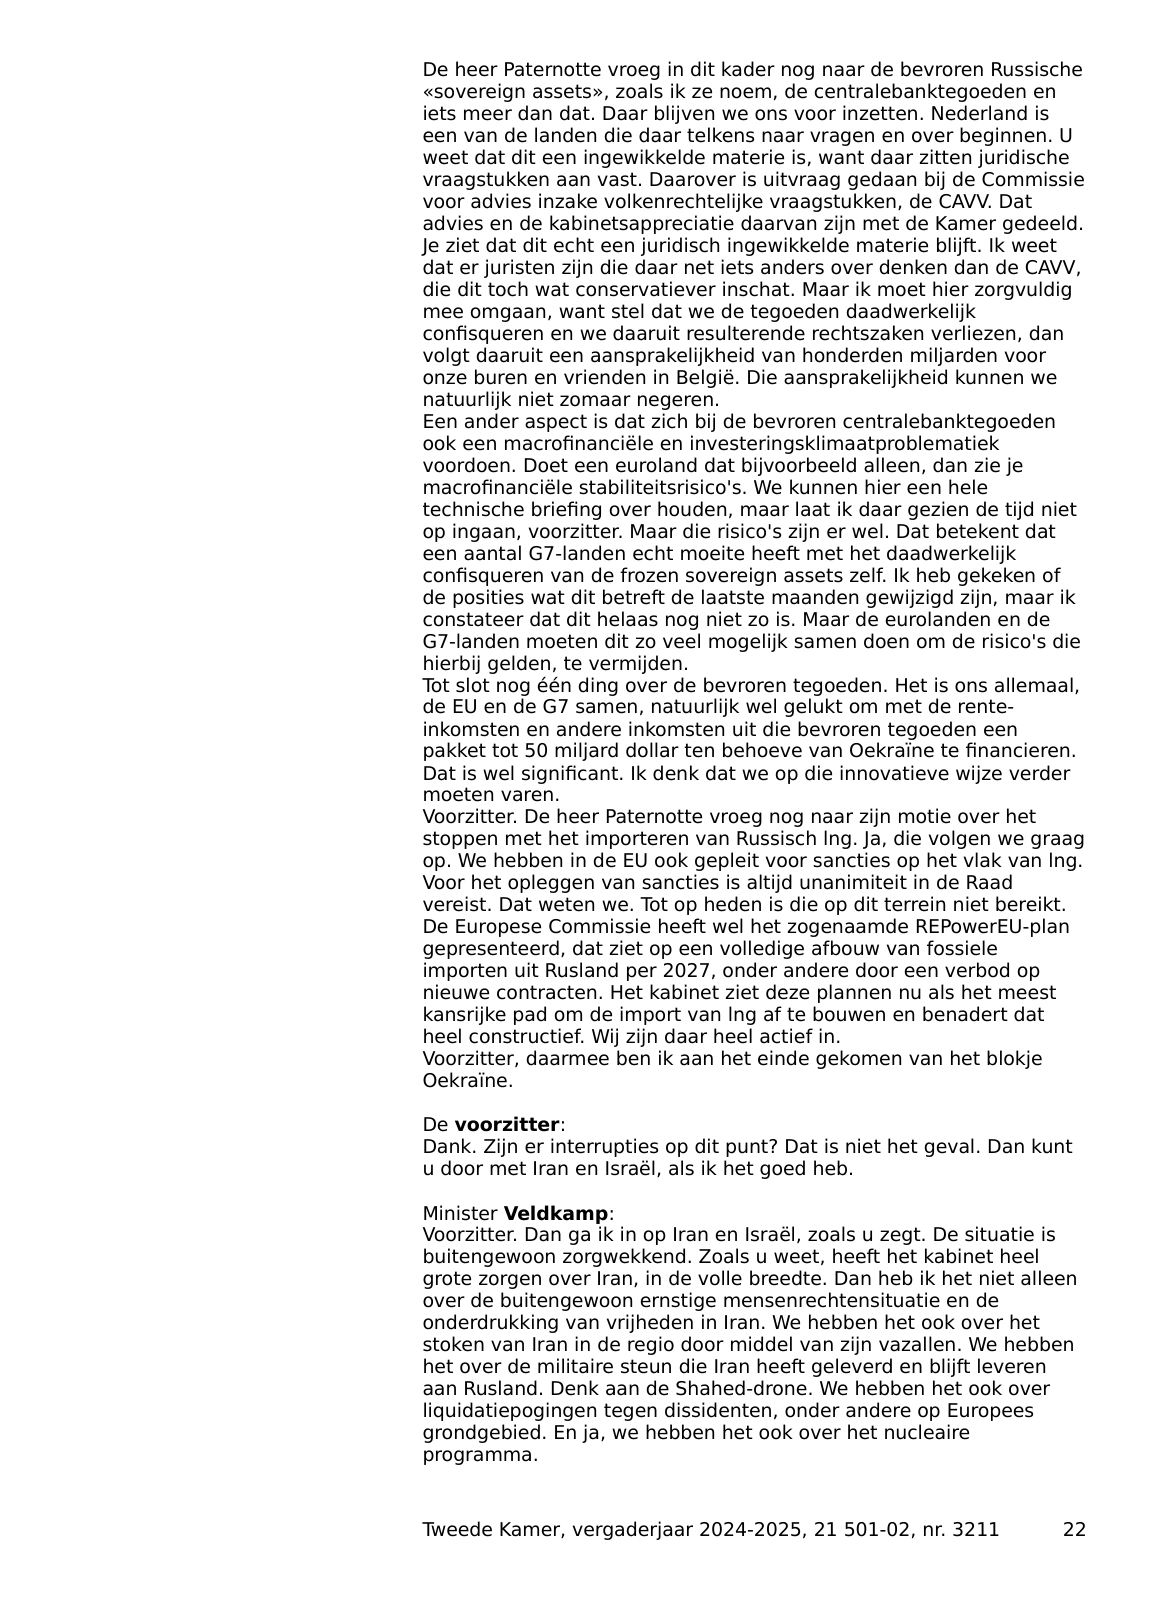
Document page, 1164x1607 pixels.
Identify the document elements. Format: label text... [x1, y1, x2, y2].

text Voorzitter. De heer Paternotte vroeg nog naar zijn motie over het stoppen met het importeren van Russisch lng. Ja, die volgen we graag op. We hebben in de EU ook gepleit voor sancties op het vlak van lng. Voor het opleggen van sancties is altijd unanimiteit in de Raad vereist. Dat weten we. Tot op heden is die op dit terrein niet bereikt. De Europese Commissie heeft wel het zogenaamde REPowerEU-plan gepresenteerd, dat ziet op een volledige afbouw van fossiele importen uit Rusland per 2027, onder andere door een verbod op nieuwe contracten. Het kabinet ziet deze plannen nu als het meest kansrijke pad om de import van lng af te bouwen en benadert dat heel constructief. Wij zijn daar heel actief in. [422, 806, 1087, 1048]
text Een ander aspect is dat zich bij de bevroren centralebanktegoeden ook een macrofinanciële en investeringsklimaatproblematiek voordoen. Doet een euroland dat bijvoorbeeld alleen, dan zie je macrofinanciële stabiliteitsrisico's. We kunnen hier een hele technische briefing over houden, maar laat ik daar gezien de tijd niet op ingaan, voorzitter. Maar die risico's zijn er wel. Dat betekent dat een aantal G7-landen echt moeite heeft met het daadwerkelijk confisqueren van de frozen sovereign assets zelf. Ik heb gekeken of de posities wat dit betreft de laatste maanden gewijzigd zijn, maar ik constateer dat dit helaas nog niet zo is. Maar de eurolanden en de G7-landen moeten dit zo veel mogelijk samen doen om de risico's die hierbij gelden, te vermijden. [422, 411, 1087, 674]
text Dank. Zijn er interrupties op dit punt? Dat is niet het geval. Dan kunt u door met Iran en Israël, als ik het goed heb. [422, 1136, 1087, 1180]
text Voorzitter. Dan ga ik in op Iran en Israël, zoals u zegt. De situatie is buitengewoon zorgwekkend. Zoals u weet, heeft het kabinet heel grote zorgen over Iran, in de volle breedte. Dan heb ik het niet alleen over de buitengewoon ernstige mensenrechtensituatie en de onderdrukking van vrijheden in Iran. We hebben het ook over het stoken van Iran in de regio door middel van zijn vazallen. We hebben het over de militaire steun die Iran heeft geleverd en blijft leveren aan Rusland. Denk aan de Shahed-drone. We hebben het ook over liquidatiepogingen tegen dissidenten, onder andere op Europees grondgebied. En ja, we hebben het ook over het nucleaire programma. [422, 1224, 1087, 1466]
text De voorzitter: [422, 1114, 1087, 1136]
text De heer Paternotte vroeg in dit kader nog naar de bevroren Russische «sovereign assets», zoals ik ze noem, de centralebanktegoeden en iets meer dan dat. Daar blijven we ons voor inzetten. Nederland is een van de landen die daar telkens naar vragen en over beginnen. U weet dat dit een ingewikkelde materie is, want daar zitten juridische vraagstukken aan vast. Daarover is uitvraag gedaan bij de Commissie voor advies inzake volkenrechtelijke vraagstukken, de CAVV. Dat advies en de kabinetsappreciatie daarvan zijn met de Kamer gedeeld. Je ziet dat dit echt een juridisch ingewikkelde materie blijft. Ik weet dat er juristen zijn die daar net iets anders over denken dan de CAVV, die dit toch wat conservatiever inschat. Maar ik moet hier zorgvuldig mee omgaan, want stel dat we de tegoeden daadwerkelijk confisqueren en we daaruit resulterende rechtszaken verliezen, dan volgt daaruit een aansprakelijkheid van honderden miljarden voor onze buren en vrienden in België. Die aansprakelijkheid kunnen we natuurlijk niet zomaar negeren. [422, 59, 1087, 411]
text Minister Veldkamp: [422, 1202, 1087, 1224]
text Tot slot nog één ding over de bevroren tegoeden. Het is ons allemaal, de EU en de G7 samen, natuurlijk wel gelukt om met de rente-inkomsten en andere inkomsten uit die bevroren tegoeden een pakket tot 50 miljard dollar ten behoeve van Oekraïne te financieren. Dat is wel significant. Ik denk dat we op die innovatieve wijze verder moeten varen. [422, 674, 1087, 806]
text Voorzitter, daarmee ben ik aan het einde gekomen van het blokje Oekraïne. [422, 1048, 1087, 1092]
